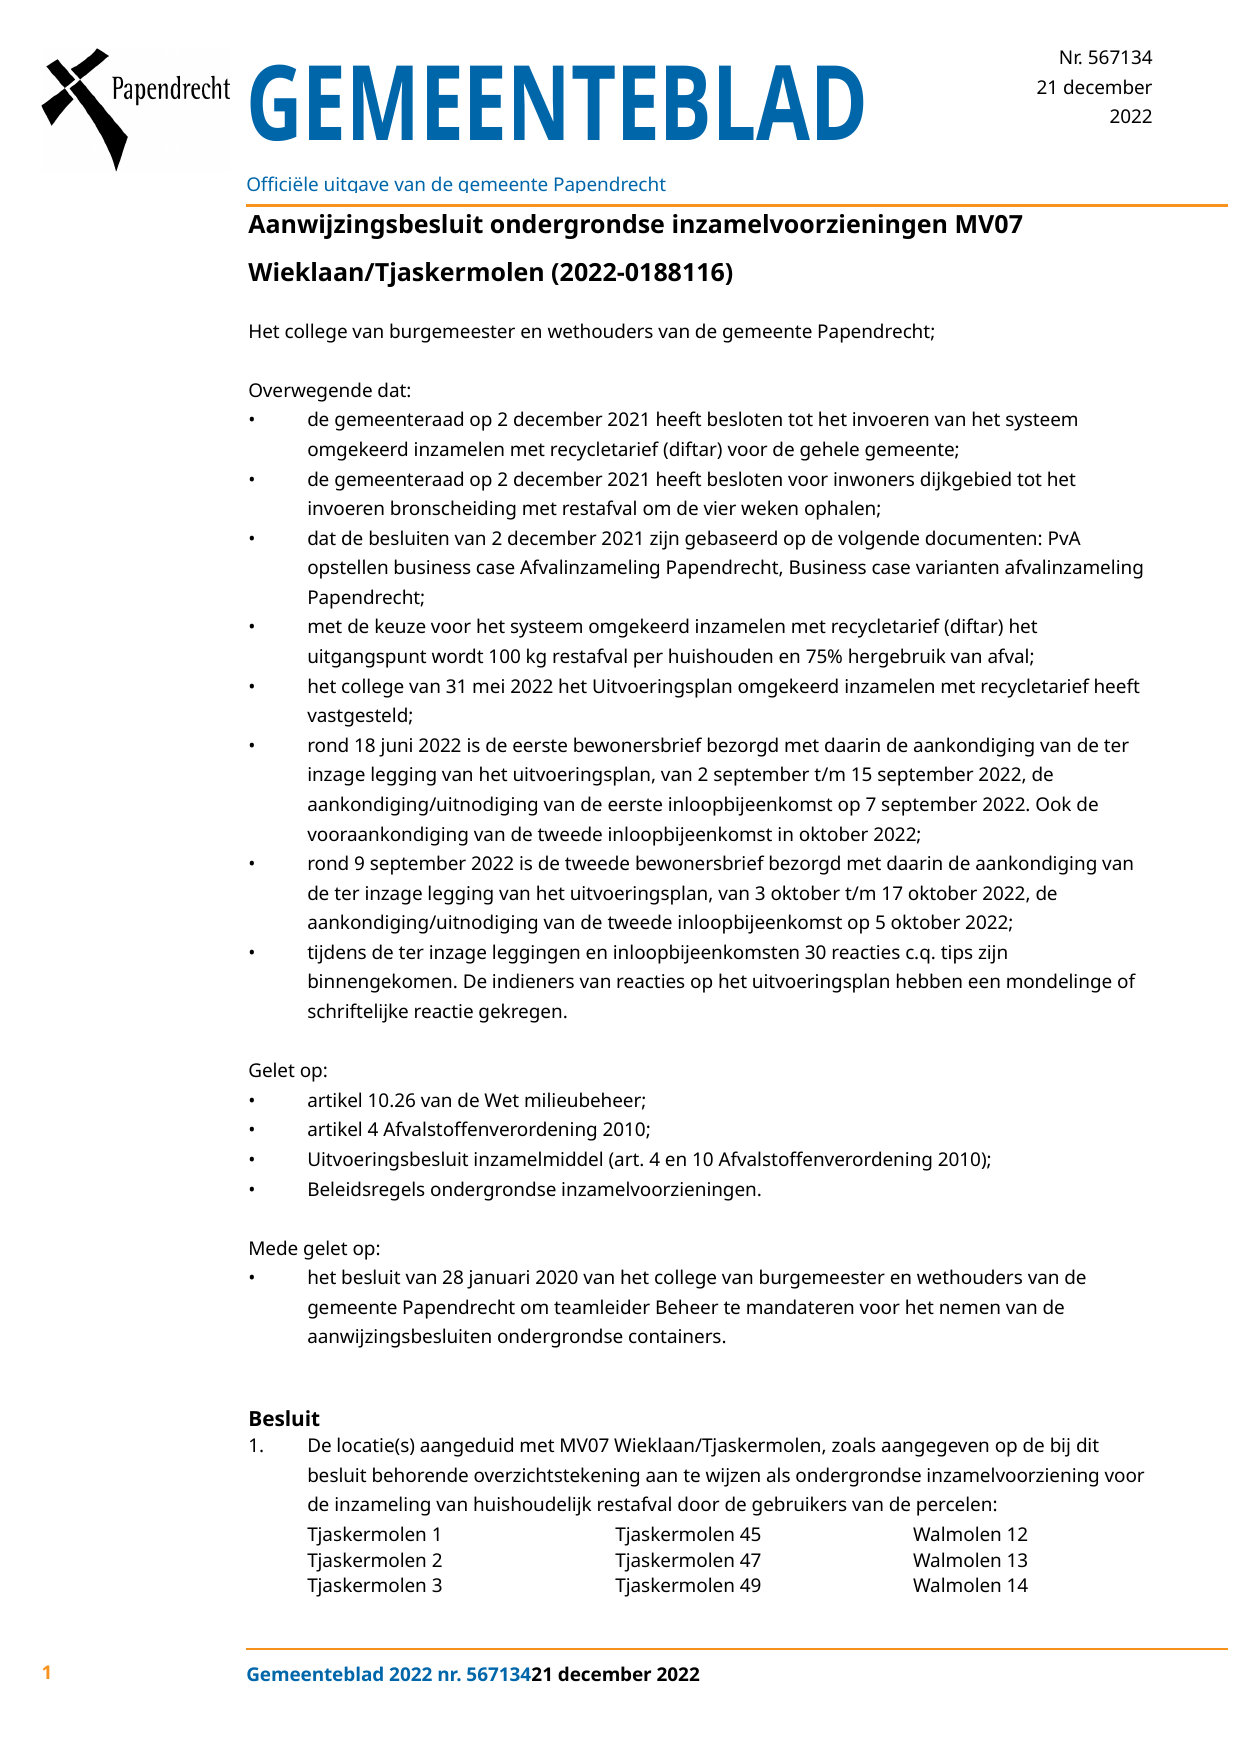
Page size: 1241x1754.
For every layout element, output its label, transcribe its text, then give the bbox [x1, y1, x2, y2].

list Beleidsregels ondergrondse inzamelvoorzieningen. [248, 1176, 1152, 1202]
text Gelet op: [248, 1057, 1152, 1083]
picture [41, 47, 231, 172]
list het besluit van 28 januari 2020 van het college van burgemeester en wethouders van de gemeente Papendrecht om teamleider Beheer te mandateren voor het nemen van de aanwijzingsbesluiten ondergrondse containers. [248, 1264, 1152, 1349]
table_cell Tjaskermolen 49 [556, 1573, 854, 1598]
text Mede gelet op: [248, 1235, 1152, 1261]
table_cell Tjaskermolen 47 [556, 1547, 854, 1572]
list het college van 31 mei 2022 het Uitvoeringsplan omgekeerd inzamelen met recycletarief heeft vastgesteld; [248, 673, 1152, 728]
list De locatie(s) aangeduid met MV07 Wieklaan/Tjaskermolen, zoals aangegeven op de bij dit besluit behorende overzichtstekening aan te wijzen als ondergrondse inzamelvoorziening voor de inzameling van huishoudelijk restafval door de gebruikers van de percelen: [248, 1432, 1152, 1517]
table_cell Walmolen 13 [854, 1547, 1152, 1572]
text Het college van burgemeester en wethouders van de gemeente Papendrecht; [248, 318, 1152, 344]
list rond 9 september 2022 is de tweede bewonersbrief bezorgd met daarin de aankondiging van de ter inzage legging van het uitvoeringsplan, van 3 oktober t/m 17 oktober 2022, de aankondiging/uitnodiging van de tweede inloopbijeenkomst op 5 oktober 2022; [248, 850, 1152, 935]
list tijdens de ter inzage leggingen en inloopbijeenkomsten 30 reacties c.q. tips zijn binnengekomen. De indieners van reacties op het uitvoeringsplan hebben een mondelinge of schriftelijke reactie gekregen. [248, 939, 1152, 1024]
list dat de besluiten van 2 december 2021 zijn gebaseerd op de volgende documenten: PvA opstellen business case Afvalinzameling Papendrecht, Business case varianten afvalinzameling Papendrecht; [248, 525, 1152, 610]
text Aanwijzingsbesluit ondergrondse inzamelvoorzieningen MV07 Wieklaan/Tjaskermolen (2022-0188116) [248, 207, 1152, 288]
list artikel 10.26 van de Wet milieubeheer; [248, 1087, 1152, 1113]
table_header Tjaskermolen 1 [248, 1521, 556, 1547]
list de gemeenteraad op 2 december 2021 heeft besloten voor inwoners dijkgebied tot het invoeren bronscheiding met restafval om de vier weken ophalen; [248, 466, 1152, 521]
list Uitvoeringsbesluit inzamelmiddel (art. 4 en 10 Afvalstoffenverordening 2010); [248, 1146, 1152, 1172]
table_header Walmolen 12 [854, 1521, 1152, 1547]
table_cell Tjaskermolen 3 [248, 1573, 556, 1598]
list met de keuze voor het systeem omgekeerd inzamelen met recycletarief (diftar) het uitgangspunt wordt 100 kg restafval per huishouden en 75% hergebruik van afval; [248, 614, 1152, 669]
table_cell Tjaskermolen 2 [248, 1547, 556, 1572]
text Overwegende dat: [248, 377, 1152, 403]
list de gemeenteraad op 2 december 2021 heeft besloten tot het invoeren van het systeem omgekeerd inzamelen met recycletarief (diftar) voor de gehele gemeente; [248, 407, 1152, 462]
text Besluit [248, 1404, 1152, 1432]
list rond 18 juni 2022 is de eerste bewonersbrief bezorgd met daarin de aankondiging van de ter inzage legging van het uitvoeringsplan, van 2 september t/m 15 september 2022, de aankondiging/uitnodiging van de eerste inloopbijeenkomst op 7 september 2022. Ook de vooraankondiging van de tweede inloopbijeenkomst in oktober 2022; [248, 732, 1152, 847]
table_header Tjaskermolen 45 [556, 1521, 854, 1547]
table_cell Walmolen 14 [854, 1573, 1152, 1598]
list artikel 4 Afvalstoffenverordening 2010; [248, 1117, 1152, 1142]
